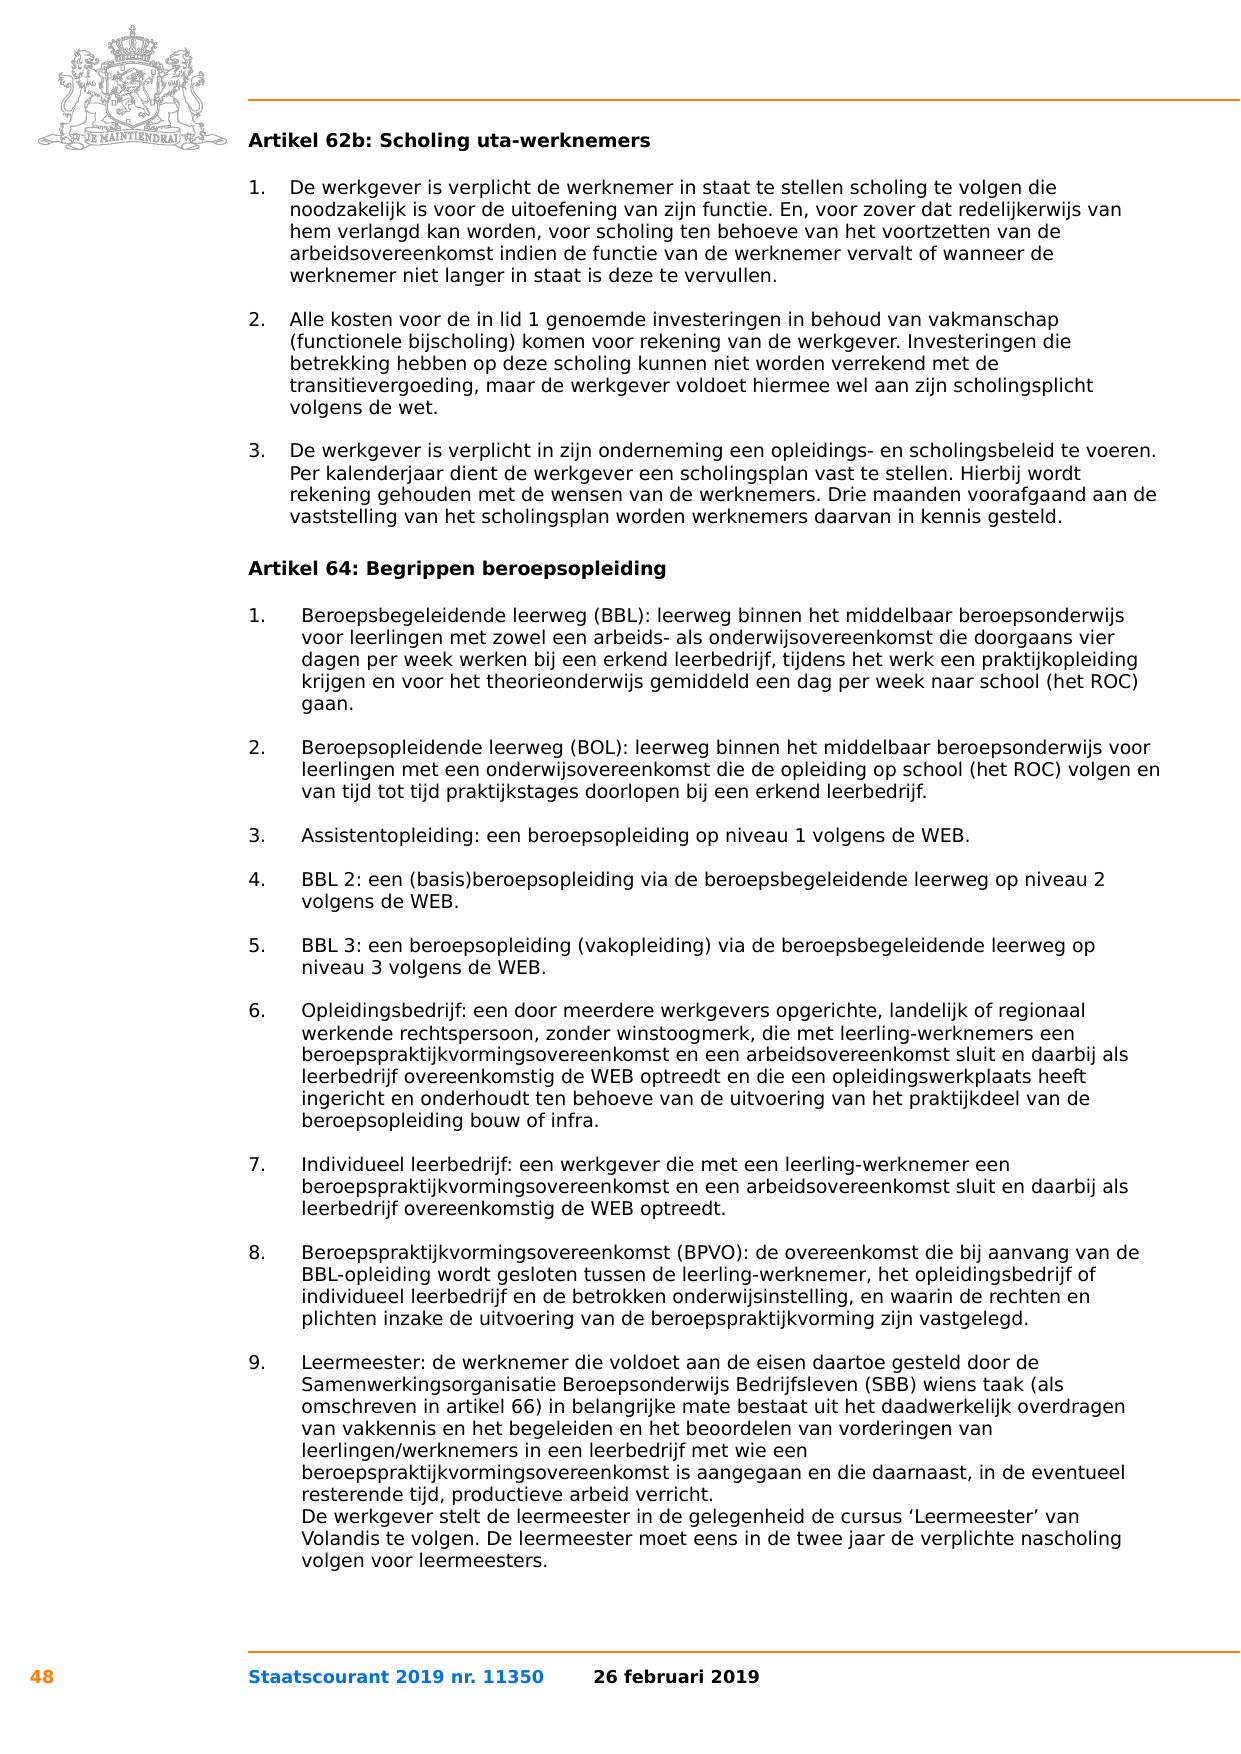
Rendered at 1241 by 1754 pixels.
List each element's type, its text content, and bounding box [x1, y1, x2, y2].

text 3. Assistentopleiding: een beroepsopleiding op niveau 1 volgens de WEB. [248, 825, 1163, 847]
text 4. BBL 2: een (basis)beroepsopleiding via de beroepsbegeleidende leerweg op niveau 2 volgens de WEB. [248, 869, 1163, 913]
subtitle Artikel 64: Begrippen beroepsopleiding [248, 558, 1163, 580]
text 8. Beroepspraktijkvormingsovereenkomst (BPVO): de overeenkomst die bij aanvang van de BBL-opleiding wordt gesloten tussen de leerling-werknemer, het opleidingsbedrijf of individueel leerbedrijf en de betrokken onderwijsinstelling, en waarin de rechten en plichten inzake de uitvoering van de beroepspraktijkvorming zijn vastgelegd. [248, 1242, 1163, 1330]
text 2. Beroepsopleidende leerweg (BOL): leerweg binnen het middelbaar beroepsonderwijs voor leerlingen met een onderwijsovereenkomst die de opleiding op school (het ROC) volgen en van tijd tot tijd praktijkstages doorlopen bij een erkend leerbedrijf. [248, 737, 1163, 803]
text De werkgever stelt de leermeester in de gelegenheid de cursus ‘Leermeester’ van Volandis te volgen. De leermeester moet eens in de twee jaar de verplichte nascholing volgen voor leermeesters. [301, 1506, 1163, 1572]
text 7. Individueel leerbedrijf: een werkgever die met een leerling-werknemer een beroepspraktijkvormingsovereenkomst en een arbeidsovereenkomst sluit en daarbij als leerbedrijf overeenkomstig de WEB optreedt. [248, 1154, 1163, 1220]
subtitle Artikel 62b: Scholing uta-werknemers [248, 130, 1163, 152]
text 2. Alle kosten voor de in lid 1 genoemde investeringen in behoud van vakmanschap (functionele bijscholing) komen voor rekening van de werkgever. Investeringen die betrekking hebben op deze scholing kunnen niet worden verrekend met de transitievergoeding, maar de werkgever voldoet hiermee wel aan zijn scholingsplicht volgens de wet. [248, 309, 1163, 418]
text 5. BBL 3: een beroepsopleiding (vakopleiding) via de beroepsbegeleidende leerweg op niveau 3 volgens de WEB. [248, 934, 1163, 978]
text 1. De werkgever is verplicht de werknemer in staat te stellen scholing te volgen die noodzakelijk is voor de uitoefening van zijn functie. En, voor zover dat redelijkerwijs van hem verlangd kan worden, voor scholing ten behoeve van het voortzetten van de arbeidsovereenkomst indien de functie van de werknemer vervalt of wanneer de werknemer niet langer in staat is deze te vervullen. [248, 177, 1163, 287]
text 9. Leermeester: de werknemer die voldoet aan de eisen daartoe gesteld door de Samenwerkingsorganisatie Beroepsonderwijs Bedrijfsleven (SBB) wiens taak (als omschreven in artikel 66) in belangrijke mate bestaat uit het daadwerkelijk overdragen van vakkennis en het begeleiden en het beoordelen van vorderingen van leerlingen/werknemers in een leerbedrijf met wie een beroepspraktijkvormingsovereenkomst is aangegaan en die daarnaast, in de eventueel resterende tijd, productieve arbeid verricht. [248, 1352, 1163, 1506]
text 1. Beroepsbegeleidende leerweg (BBL): leerweg binnen het middelbaar beroepsonderwijs voor leerlingen met zowel een arbeids- als onderwijsovereenkomst die doorgaans vier dagen per week werken bij een erkend leerbedrijf, tijdens het werk een praktijkopleiding krijgen en voor het theorieonderwijs gemiddeld een dag per week naar school (het ROC) gaan. [248, 605, 1163, 715]
text 3. De werkgever is verplicht in zijn onderneming een opleidings- en scholingsbeleid te voeren. Per kalenderjaar dient de werkgever een scholingsplan vast te stellen. Hierbij wordt rekening gehouden met de wensen van de werknemers. Drie maanden voorafgaand aan de vaststelling van het scholingsplan worden werknemers daarvan in kennis gesteld. [248, 440, 1163, 528]
picture [38, 25, 227, 150]
text 6. Opleidingsbedrijf: een door meerdere werkgevers opgerichte, landelijk of regionaal werkende rechtspersoon, zonder winstoogmerk, die met leerling-werknemers een beroepspraktijkvormingsovereenkomst en een arbeidsovereenkomst sluit en daarbij als leerbedrijf overeenkomstig de WEB optreedt en die een opleidingswerkplaats heeft ingericht en onderhoudt ten behoeve van de uitvoering van het praktijkdeel van de beroepsopleiding bouw of infra. [248, 1000, 1163, 1132]
